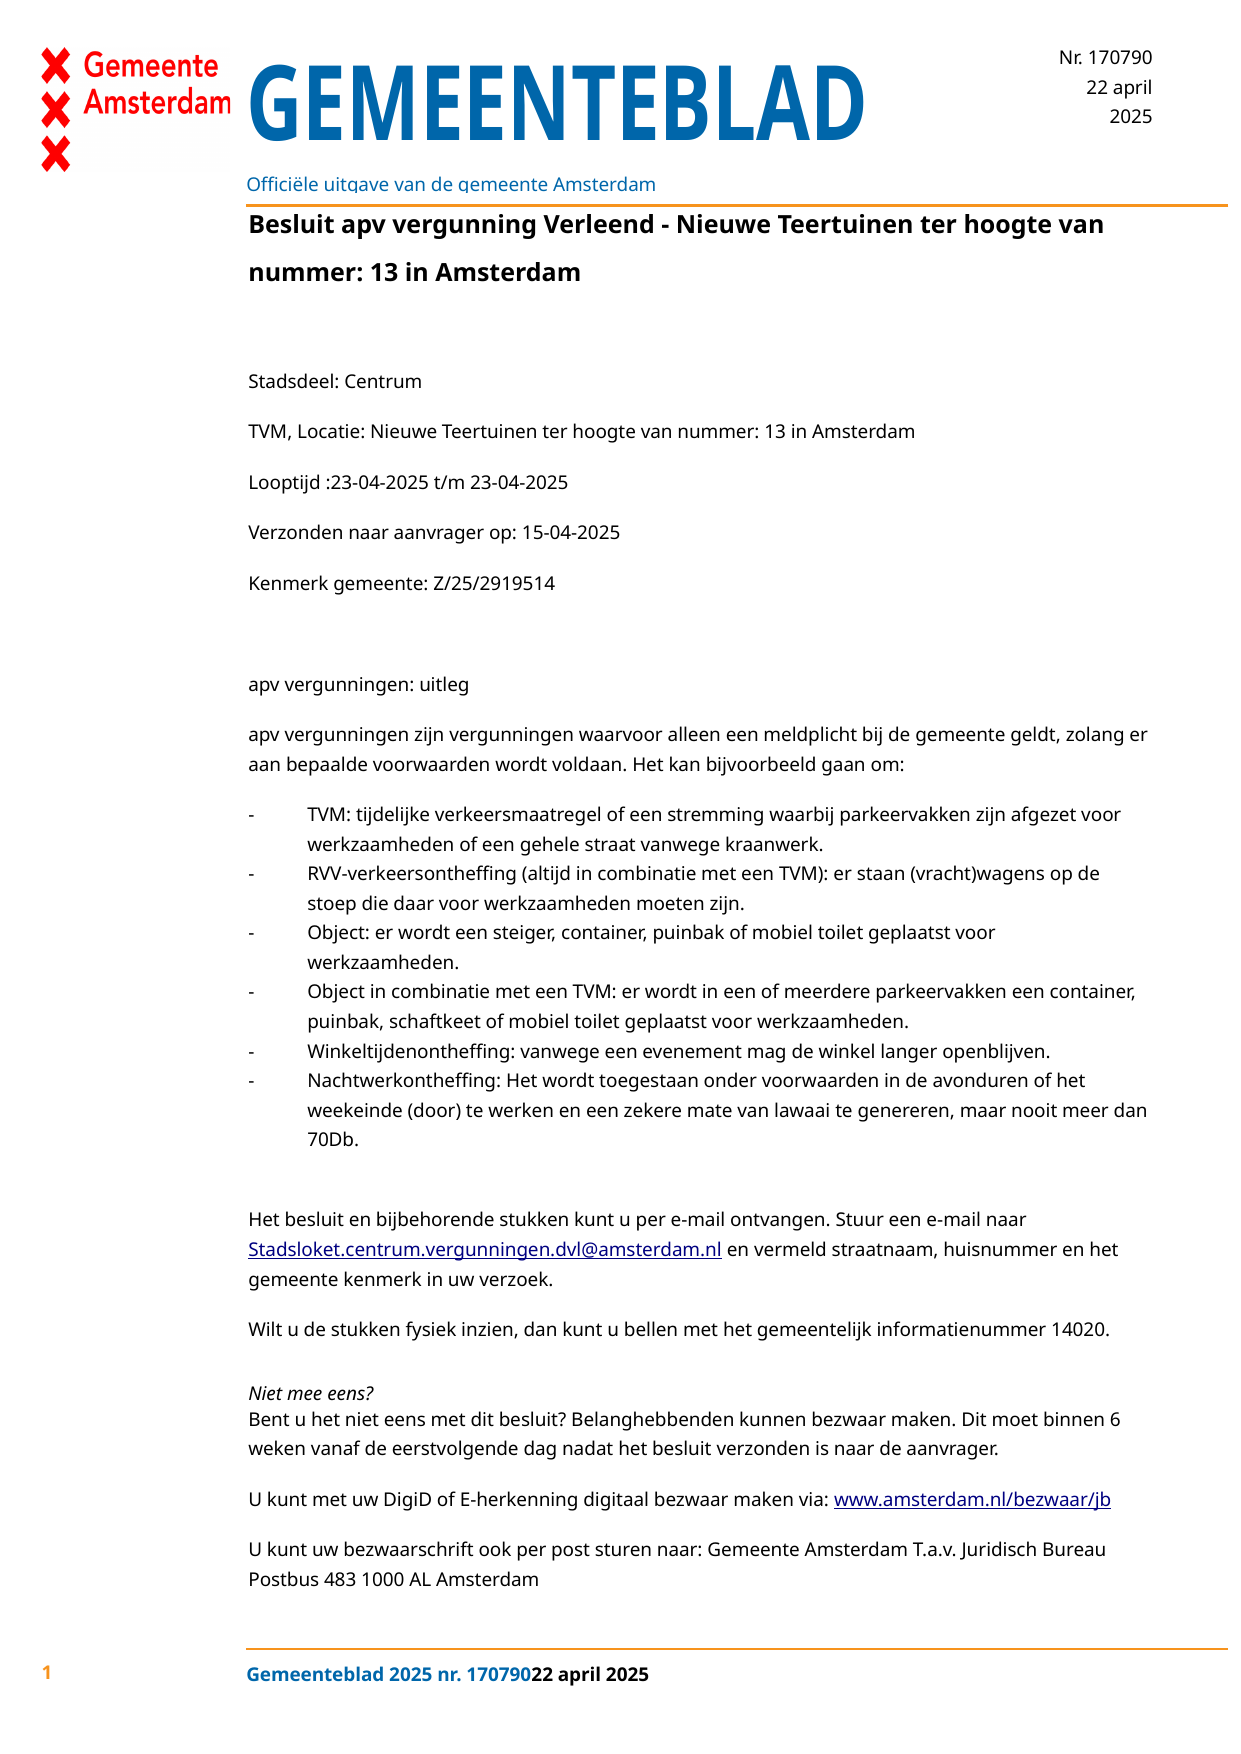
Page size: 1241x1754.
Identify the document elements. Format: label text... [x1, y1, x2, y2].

text Kenmerk gemeente: Z/25/2919514 [248, 570, 1152, 596]
text TVM, Locatie: Nieuwe Teertuinen ter hoogte van nummer: 13 in Amsterdam [248, 419, 1152, 444]
list RVV-verkeersontheffing (altijd in combinatie met een TVM): er staan (vracht)wagens op de stoep die daar voor werkzaamheden moeten zijn. [248, 860, 1152, 916]
text Besluit apv vergunning Verleend - Nieuwe Teertuinen ter hoogte van nummer: 13 in Amsterdam [248, 207, 1152, 288]
text Wilt u de stukken fysiek inzien, dan kunt u bellen met het gemeentelijk informatienummer 14020. [248, 1316, 1152, 1342]
text apv vergunningen: uitleg [248, 671, 1152, 697]
text U kunt met uw DigiD of E-herkenning digitaal bezwaar maken via: www.amsterdam.nl/bezwaar/jb [248, 1486, 1152, 1512]
text Het besluit en bijbehorende stukken kunt u per e-mail ontvangen. Stuur een e-mail naar Stadsloket.centrum.vergunningen.dvl@amsterdam.nl en vermeld straatnaam, huisnummer en het gemeente kenmerk in uw verzoek. [248, 1207, 1152, 1292]
list Winkeltijdenontheffing: vanwege een evenement mag de winkel langer openblijven. [248, 1038, 1152, 1064]
picture [41, 47, 231, 172]
list TVM: tijdelijke verkeersmaatregel of een stremming waarbij parkeervakken zijn afgezet voor werkzaamheden of een gehele straat vanwege kraanwerk. [248, 801, 1152, 857]
text U kunt uw bezwaarschrift ook per post sturen naar: Gemeente Amsterdam T.a.v. Juridisch Bureau Postbus 483 1000 AL Amsterdam [248, 1536, 1152, 1592]
text Stadsdeel: Centrum [248, 368, 1152, 394]
list Nachtwerkontheffing: Het wordt toegestaan onder voorwaarden in de avonduren of het weekeinde (door) te werken en een zekere mate van lawaai te genereren, maar nooit meer dan 70Db. [248, 1067, 1152, 1152]
text Bent u het niet eens met dit besluit? Belanghebbenden kunnen bezwaar maken. Dit moet binnen 6 weken vanaf de eerstvolgende dag nadat het besluit verzonden is naar de aanvrager. [248, 1406, 1152, 1461]
text Niet mee eens? [248, 1380, 1152, 1406]
text Verzonden naar aanvrager op: 15-04-2025 [248, 519, 1152, 545]
list Object: er wordt een steiger, container, puinbak of mobiel toilet geplaatst voor werkzaamheden. [248, 919, 1152, 975]
list Object in combinatie met een TVM: er wordt in een of meerdere parkeervakken een container, puinbak, schaftkeet of mobiel toilet geplaatst voor werkzaamheden. [248, 979, 1152, 1034]
text Looptijd :23-04-2025 t/m 23-04-2025 [248, 469, 1152, 495]
text apv vergunningen zijn vergunningen waarvoor alleen een meldplicht bij de gemeente geldt, zolang er aan bepaalde voorwaarden wordt voldaan. Het kan bijvoorbeeld gaan om: [248, 721, 1152, 777]
